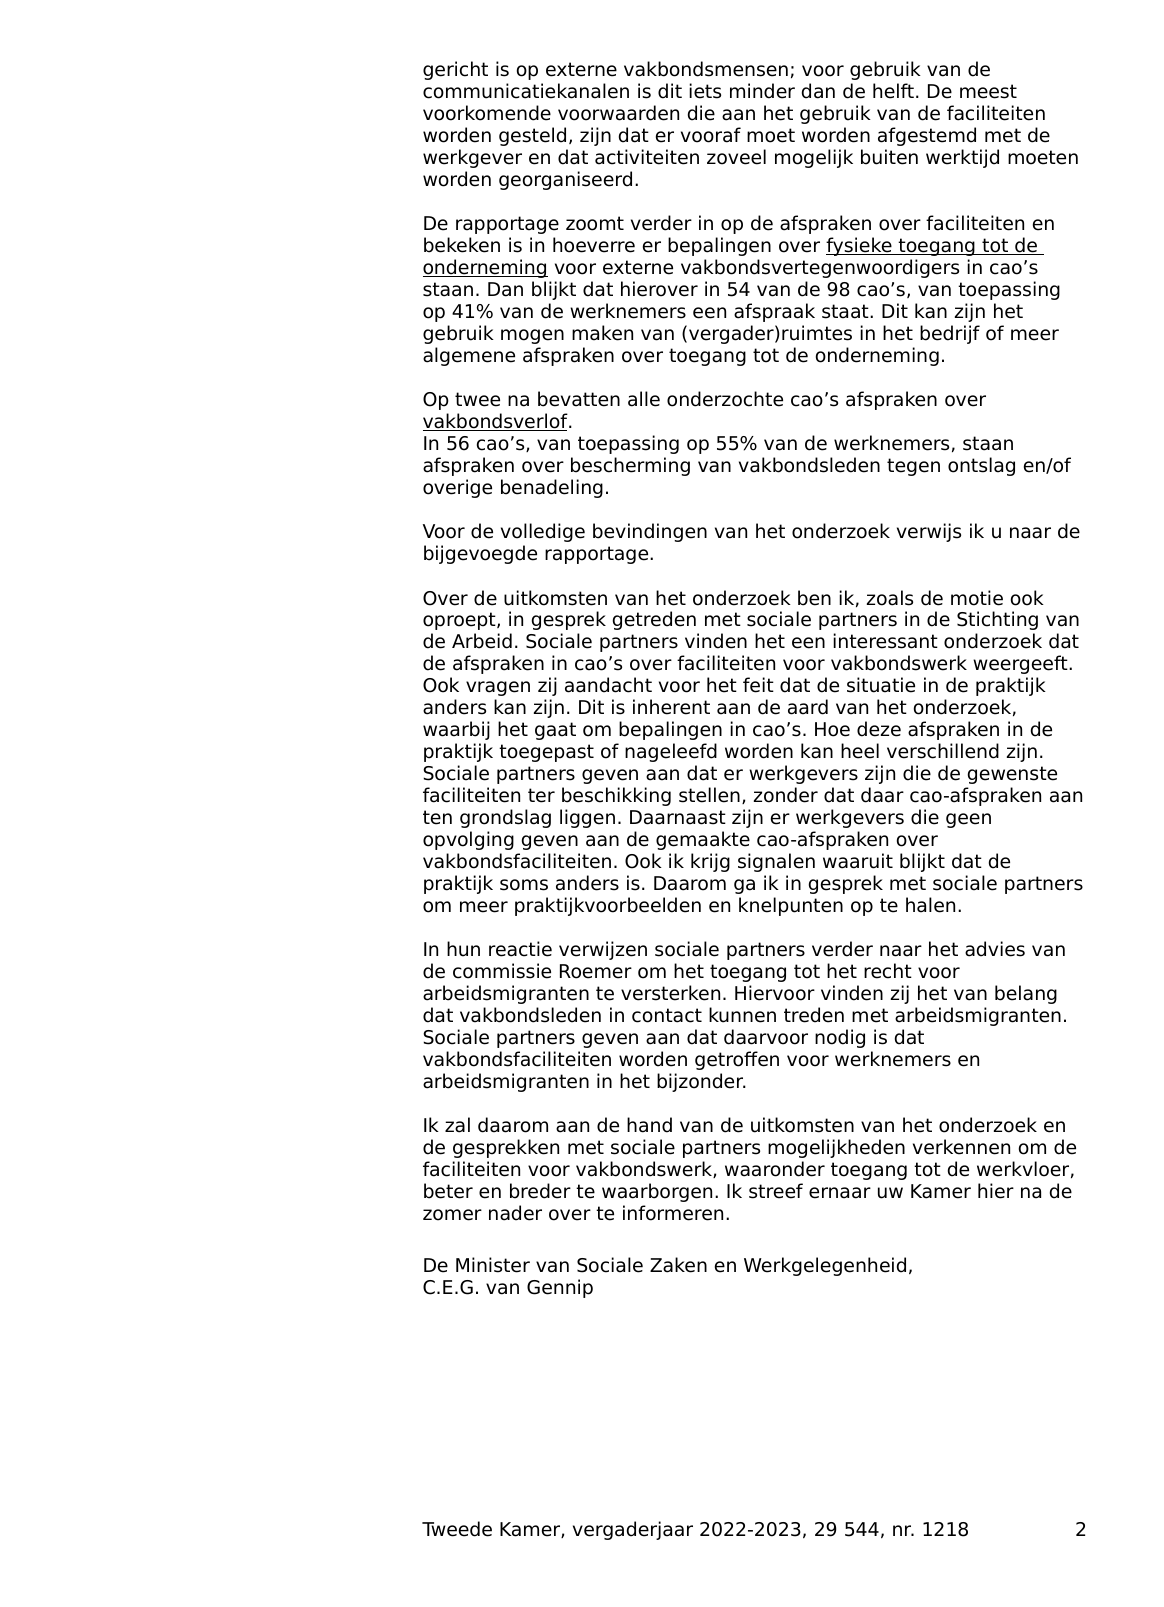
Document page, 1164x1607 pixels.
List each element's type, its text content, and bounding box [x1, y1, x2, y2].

text Over de uitkomsten van het onderzoek ben ik, zoals de motie ook oproept, in gesprek getreden met sociale partners in de Stichting van de Arbeid. Sociale partners vinden het een interessant onderzoek dat de afspraken in cao’s over faciliteiten voor vakbondswerk weergeeft. Ook vragen zij aandacht voor het feit dat de situatie in de praktijk anders kan zijn. Dit is inherent aan de aard van het onderzoek, waarbij het gaat om bepalingen in cao’s. Hoe deze afspraken in de praktijk toegepast of nageleefd worden kan heel verschillend zijn. Sociale partners geven aan dat er werkgevers zijn die de gewenste faciliteiten ter beschikking stellen, zonder dat daar cao-afspraken aan ten grondslag liggen. Daarnaast zijn er werkgevers die geen opvolging geven aan de gemaakte cao-afspraken over vakbondsfaciliteiten. Ook ik krijg signalen waaruit blijkt dat de praktijk soms anders is. Daarom ga ik in gesprek met sociale partners om meer praktijkvoorbeelden en knelpunten op te halen. [422, 587, 1087, 917]
text Voor de volledige bevindingen van het onderzoek verwijs ik u naar de bijgevoegde rapportage. [422, 521, 1087, 565]
text De rapportage zoomt verder in op de afspraken over faciliteiten en bekeken is in hoeverre er bepalingen over fysieke toegang tot de onderneming voor externe vakbondsvertegenwoordigers in cao’s staan. Dan blijkt dat hierover in 54 van de 98 cao’s, van toepassing op 41% van de werknemers een afspraak staat. Dit kan zijn het gebruik mogen maken van (vergader)ruimtes in het bedrijf of meer algemene afspraken over toegang tot de onderneming. [422, 213, 1087, 367]
text In 56 cao’s, van toepassing op 55% van de werknemers, staan afspraken over bescherming van vakbondsleden tegen ontslag en/of overige benadeling. [422, 433, 1087, 499]
text In hun reactie verwijzen sociale partners verder naar het advies van de commissie Roemer om het toegang tot het recht voor arbeidsmigranten te versterken. Hiervoor vinden zij het van belang dat vakbondsleden in contact kunnen treden met arbeidsmigranten. Sociale partners geven aan dat daarvoor nodig is dat vakbondsfaciliteiten worden getroffen voor werknemers en arbeidsmigranten in het bijzonder. [422, 939, 1087, 1093]
text Op twee na bevatten alle onderzochte cao’s afspraken over vakbondsverlof. [422, 389, 1087, 433]
text De Minister van Sociale Zaken en Werkgelegenheid, C.E.G. van Gennip [422, 1255, 1087, 1299]
text Ik zal daarom aan de hand van de uitkomsten van het onderzoek en de gesprekken met sociale partners mogelijkheden verkennen om de faciliteiten voor vakbondswerk, waaronder toegang tot de werkvloer, beter en breder te waarborgen. Ik streef ernaar uw Kamer hier na de zomer nader over te informeren. [422, 1115, 1087, 1225]
text gericht is op externe vakbondsmensen; voor gebruik van de communicatiekanalen is dit iets minder dan de helft. De meest voorkomende voorwaarden die aan het gebruik van de faciliteiten worden gesteld, zijn dat er vooraf moet worden afgestemd met de werkgever en dat activiteiten zoveel mogelijk buiten werktijd moeten worden georganiseerd. [422, 59, 1087, 191]
